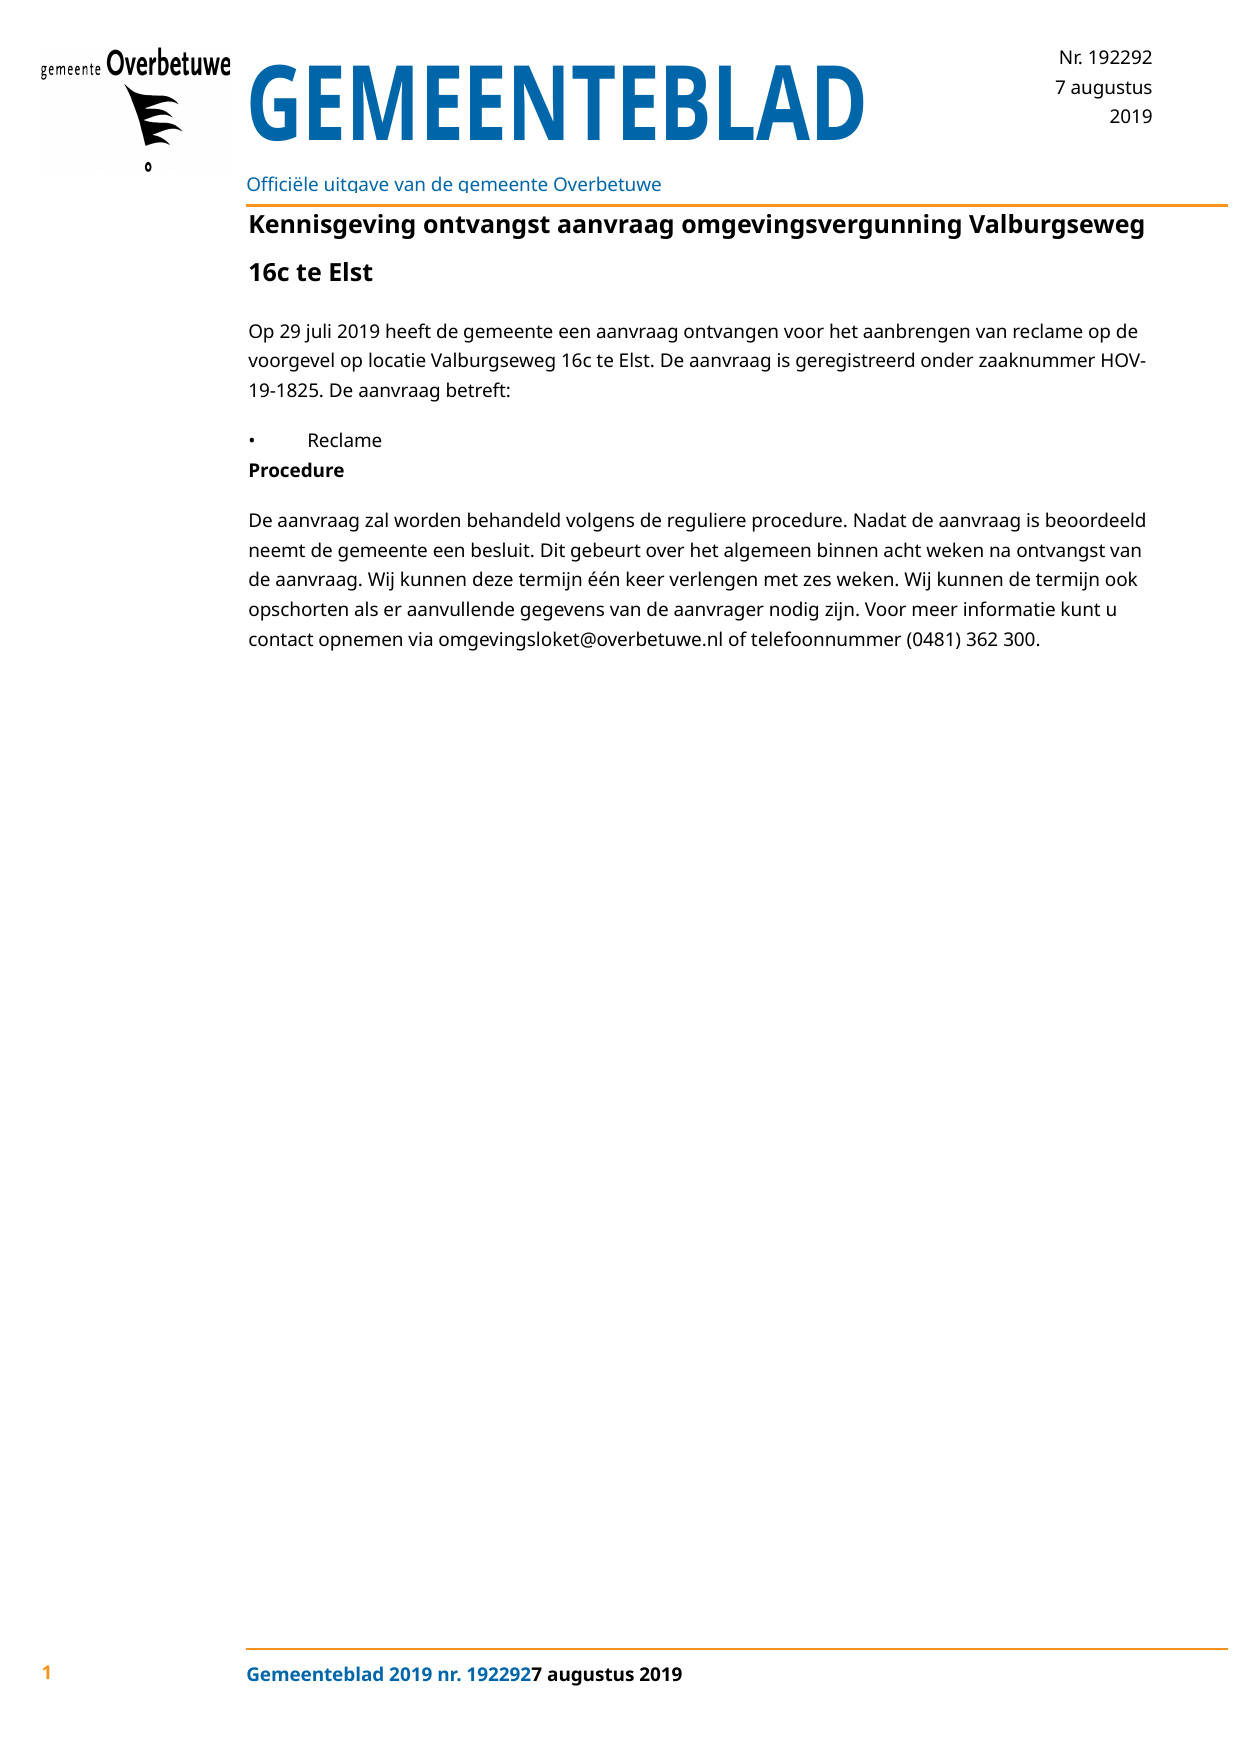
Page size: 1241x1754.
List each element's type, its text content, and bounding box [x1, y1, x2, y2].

picture [41, 47, 231, 172]
text Procedure [248, 457, 1152, 483]
text Op 29 juli 2019 heeft de gemeente een aanvraag ontvangen voor het aanbrengen van reclame op de voorgevel op locatie Valburgseweg 16c te Elst. De aanvraag is geregistreerd onder zaaknummer HOV-19-1825. De aanvraag betreft: [248, 318, 1152, 403]
text Kennisgeving ontvangst aanvraag omgevingsvergunning Valburgseweg 16c te Elst [248, 207, 1152, 288]
list Reclame [248, 427, 1152, 453]
text De aanvraag zal worden behandeld volgens de reguliere procedure. Nadat de aanvraag is beoordeeld neemt de gemeente een besluit. Dit gebeurt over het algemeen binnen acht weken na ontvangst van de aanvraag. Wij kunnen deze termijn één keer verlengen met zes weken. Wij kunnen de termijn ook opschorten als er aanvullende gegevens van de aanvrager nodig zijn. Voor meer informatie kunt u contact opnemen via omgevingsloket@overbetuwe.nl of telefoonnummer (0481) 362 300. [248, 507, 1152, 652]
